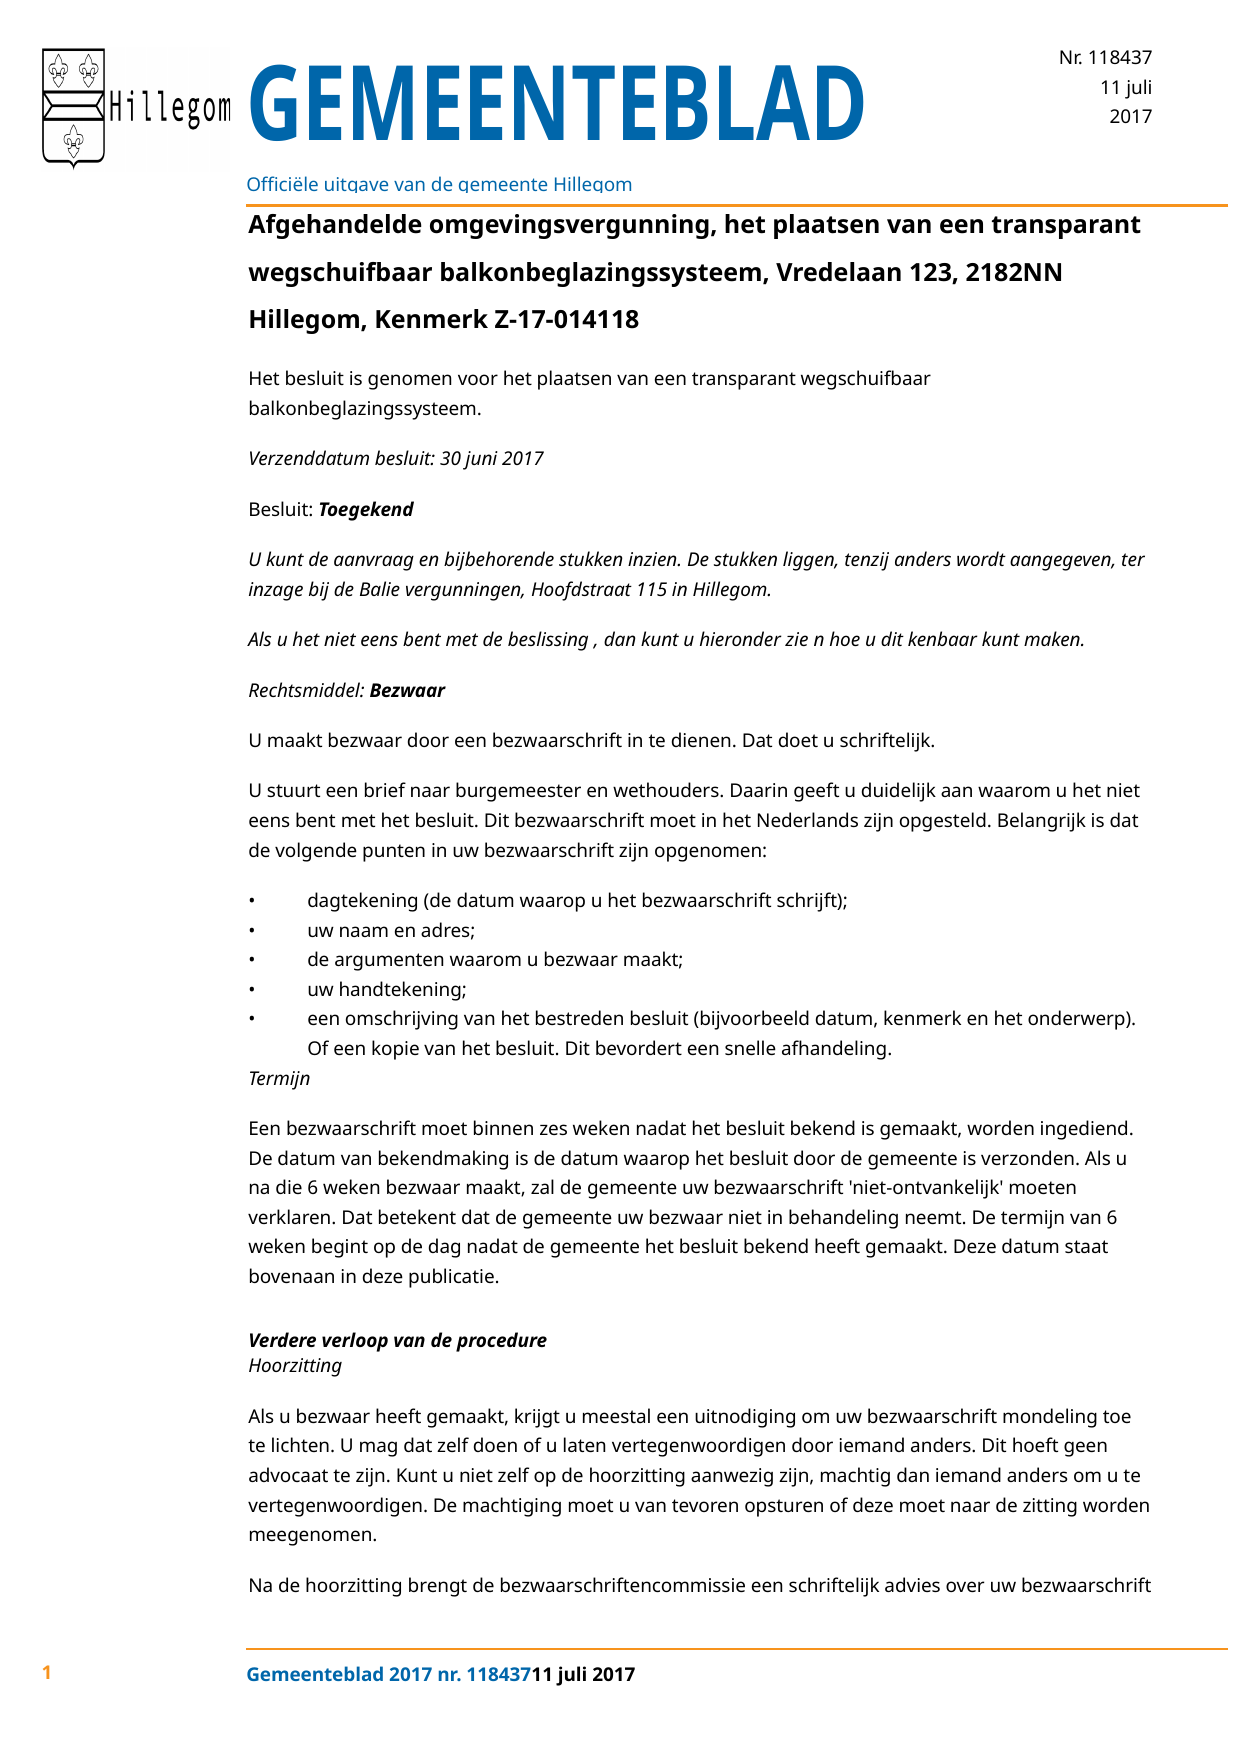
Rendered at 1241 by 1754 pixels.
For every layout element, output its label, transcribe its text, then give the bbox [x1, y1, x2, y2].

text Hoorzitting [248, 1353, 1152, 1378]
text Verzenddatum besluit: 30 juni 2017 [248, 446, 1152, 471]
text Verdere verloop van de procedure [248, 1327, 1152, 1353]
text Na de hoorzitting brengt de bezwaarschriftencommissie een schriftelijk advies over uw bezwaarschrift [248, 1572, 1152, 1598]
picture [41, 47, 231, 172]
text Afgehandelde omgevingsvergunning, het plaatsen van een transparant wegschuifbaar balkonbeglazingssysteem, Vredelaan 123, 2182NN Hillegom, Kenmerk Z-17-014118 [248, 207, 1152, 336]
text Het besluit is genomen voor het plaatsen van een transparant wegschuifbaar balkonbeglazingssysteem. [248, 366, 1152, 421]
text U kunt de aanvraag en bijbehorende stukken inzien. De stukken liggen, tenzij anders wordt aangegeven, ter inzage bij de Balie vergunningen, Hoofdstraat 115 in Hillegom. [248, 546, 1152, 602]
text U stuurt een brief naar burgemeester en wethouders. Daarin geeft u duidelijk aan waarom u het niet eens bent met het besluit. Dit bezwaarschrift moet in het Nederlands zijn opgesteld. Belangrijk is dat de volgende punten in uw bezwaarschrift zijn opgenomen: [248, 778, 1152, 862]
list uw naam en adres; [248, 917, 1152, 942]
list uw handtekening; [248, 976, 1152, 1002]
list een omschrijving van het bestreden besluit (bijvoorbeeld datum, kenmerk en het onderwerp). Of een kopie van het besluit. Dit bevordert een snelle afhandeling. [248, 1006, 1152, 1061]
text Als u bezwaar heeft gemaakt, krijgt u meestal een uitnodiging om uw bezwaarschrift mondeling toe te lichten. U mag dat zelf doen of u laten vertegenwoordigen door iemand anders. Dit hoeft geen advocaat te zijn. Kunt u niet zelf op de hoorzitting aanwezig zijn, machtig dan iemand anders om u te vertegenwoordigen. De machtiging moet u van tevoren opsturen of deze moet naar de zitting worden meegenomen. [248, 1403, 1152, 1547]
text Besluit: Toegekend [248, 496, 1152, 522]
text Als u het niet eens bent met de beslissing , dan kunt u hieronder zie n hoe u dit kenbaar kunt maken. [248, 626, 1152, 652]
list de argumenten waarom u bezwaar maakt; [248, 946, 1152, 972]
text Rechtsmiddel: Bezwaar [248, 677, 1152, 702]
text Termijn [248, 1065, 1152, 1090]
text Een bezwaarschrift moet binnen zes weken nadat het besluit bekend is gemaakt, worden ingediend. De datum van bekendmaking is de datum waarop het besluit door de gemeente is verzonden. Als u na die 6 weken bezwaar maakt, zal de gemeente uw bezwaarschrift 'niet-ontvankelijk' moeten verklaren. Dat betekent dat de gemeente uw bezwaar niet in behandeling neemt. De termijn van 6 weken begint op de dag nadat de gemeente het besluit bekend heeft gemaakt. Deze datum staat bovenaan in deze publicatie. [248, 1115, 1152, 1289]
text U maakt bezwaar door een bezwaarschrift in te dienen. Dat doet u schriftelijk. [248, 727, 1152, 753]
list dagtekening (de datum waarop u het bezwaarschrift schrijft); [248, 887, 1152, 913]
